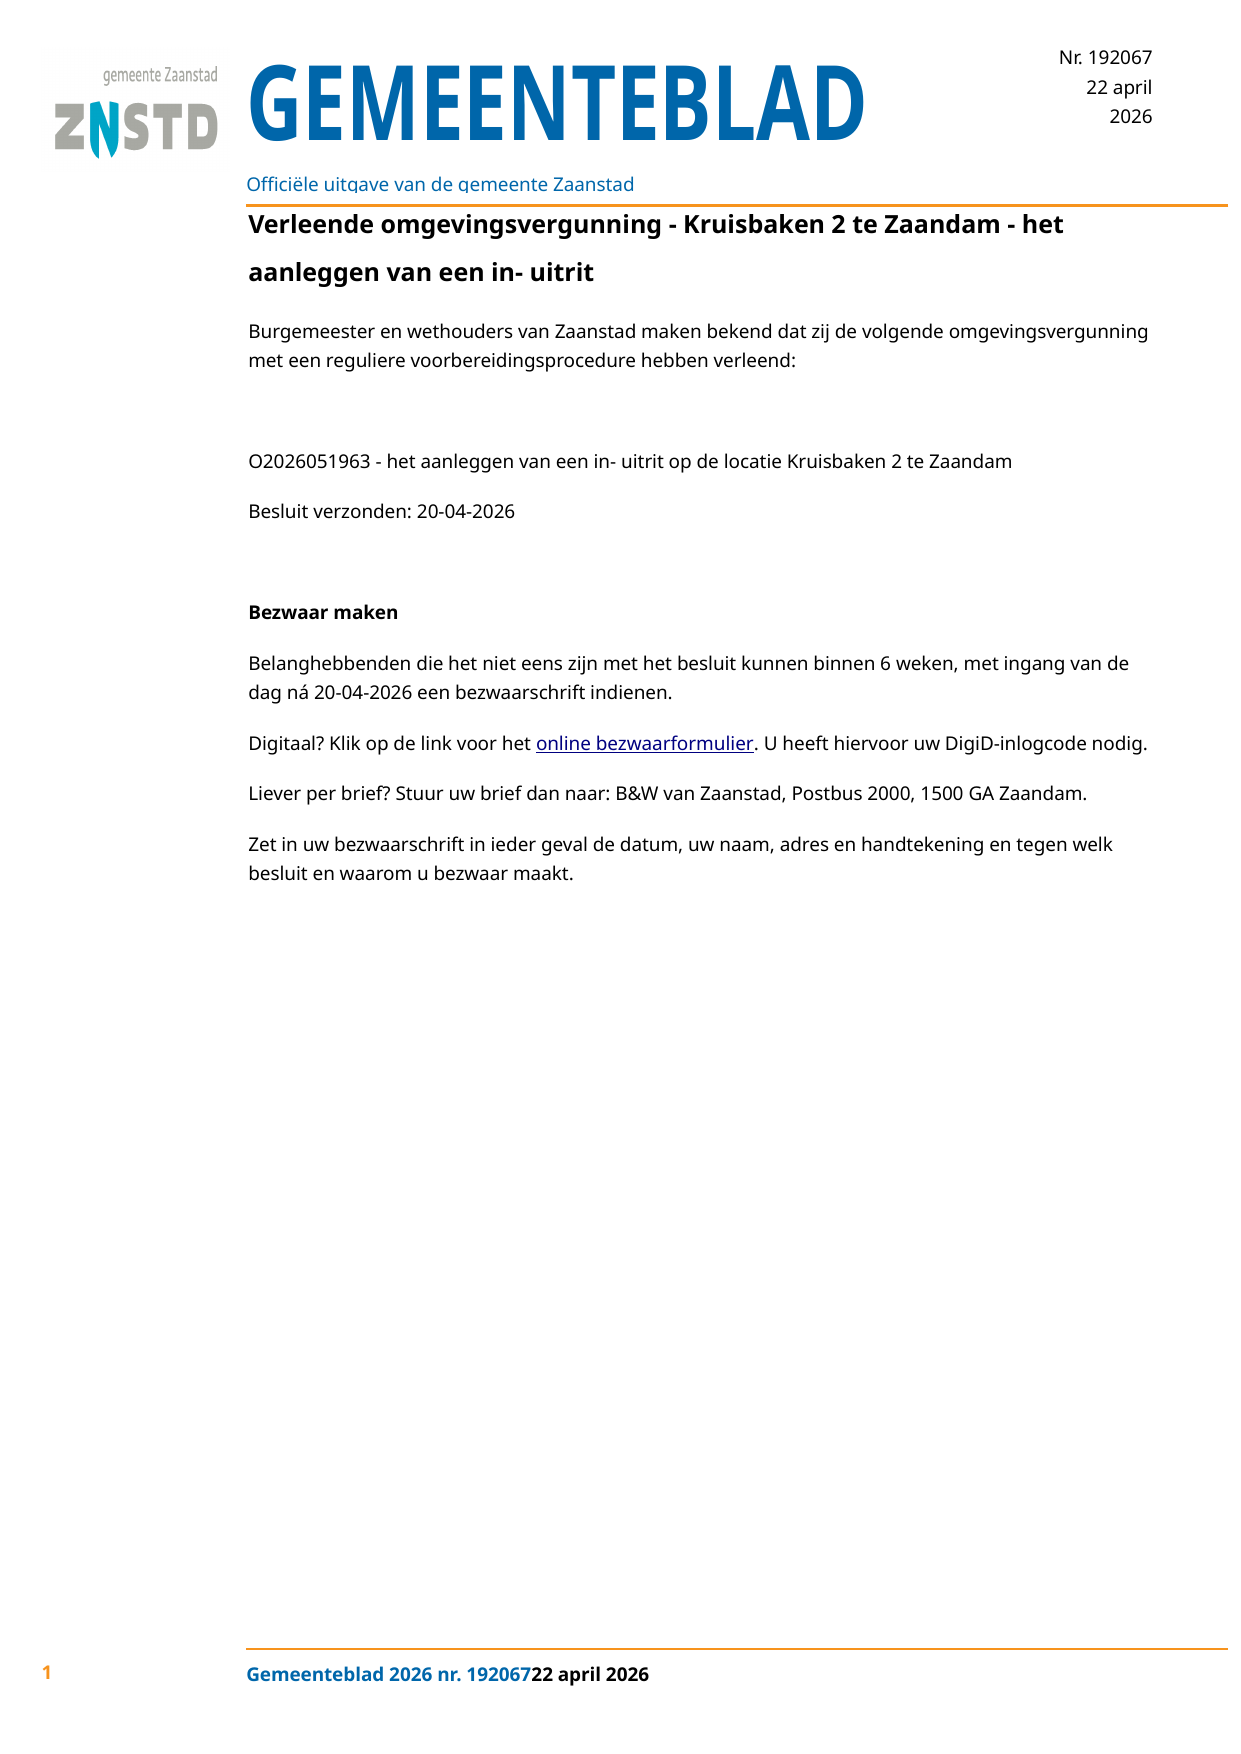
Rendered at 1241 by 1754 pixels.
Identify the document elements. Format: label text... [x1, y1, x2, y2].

text Belanghebbenden die het niet eens zijn met het besluit kunnen binnen 6 weken, met ingang van de dag ná 20-04-2026 een bezwaarschrift indienen. [248, 650, 1152, 705]
text Zet in uw bezwaarschrift in ieder geval de datum, uw naam, adres en handtekening en tegen welk besluit en waarom u bezwaar maakt. [248, 831, 1152, 886]
text Digitaal? Klik op de link voor het online bezwaarformulier. U heeft hiervoor uw DigiD-inlogcode nodig. [248, 730, 1152, 756]
text O2026051963 - het aanleggen van een in- uitrit op de locatie Kruisbaken 2 te Zaandam [248, 448, 1152, 474]
text Burgemeester en wethouders van Zaanstad maken bekend dat zij de volgende omgevingsvergunning met een reguliere voorbereidingsprocedure hebben verleend: [248, 318, 1152, 373]
text Bezwaar maken [248, 599, 1152, 625]
picture [41, 47, 231, 172]
text Besluit verzonden: 20-04-2026 [248, 499, 1152, 524]
text Verleende omgevingsvergunning - Kruisbaken 2 te Zaandam - het aanleggen van een in- uitrit [248, 207, 1152, 288]
text Liever per brief? Stuur uw brief dan naar: B&W van Zaanstad, Postbus 2000, 1500 GA Zaandam. [248, 780, 1152, 806]
